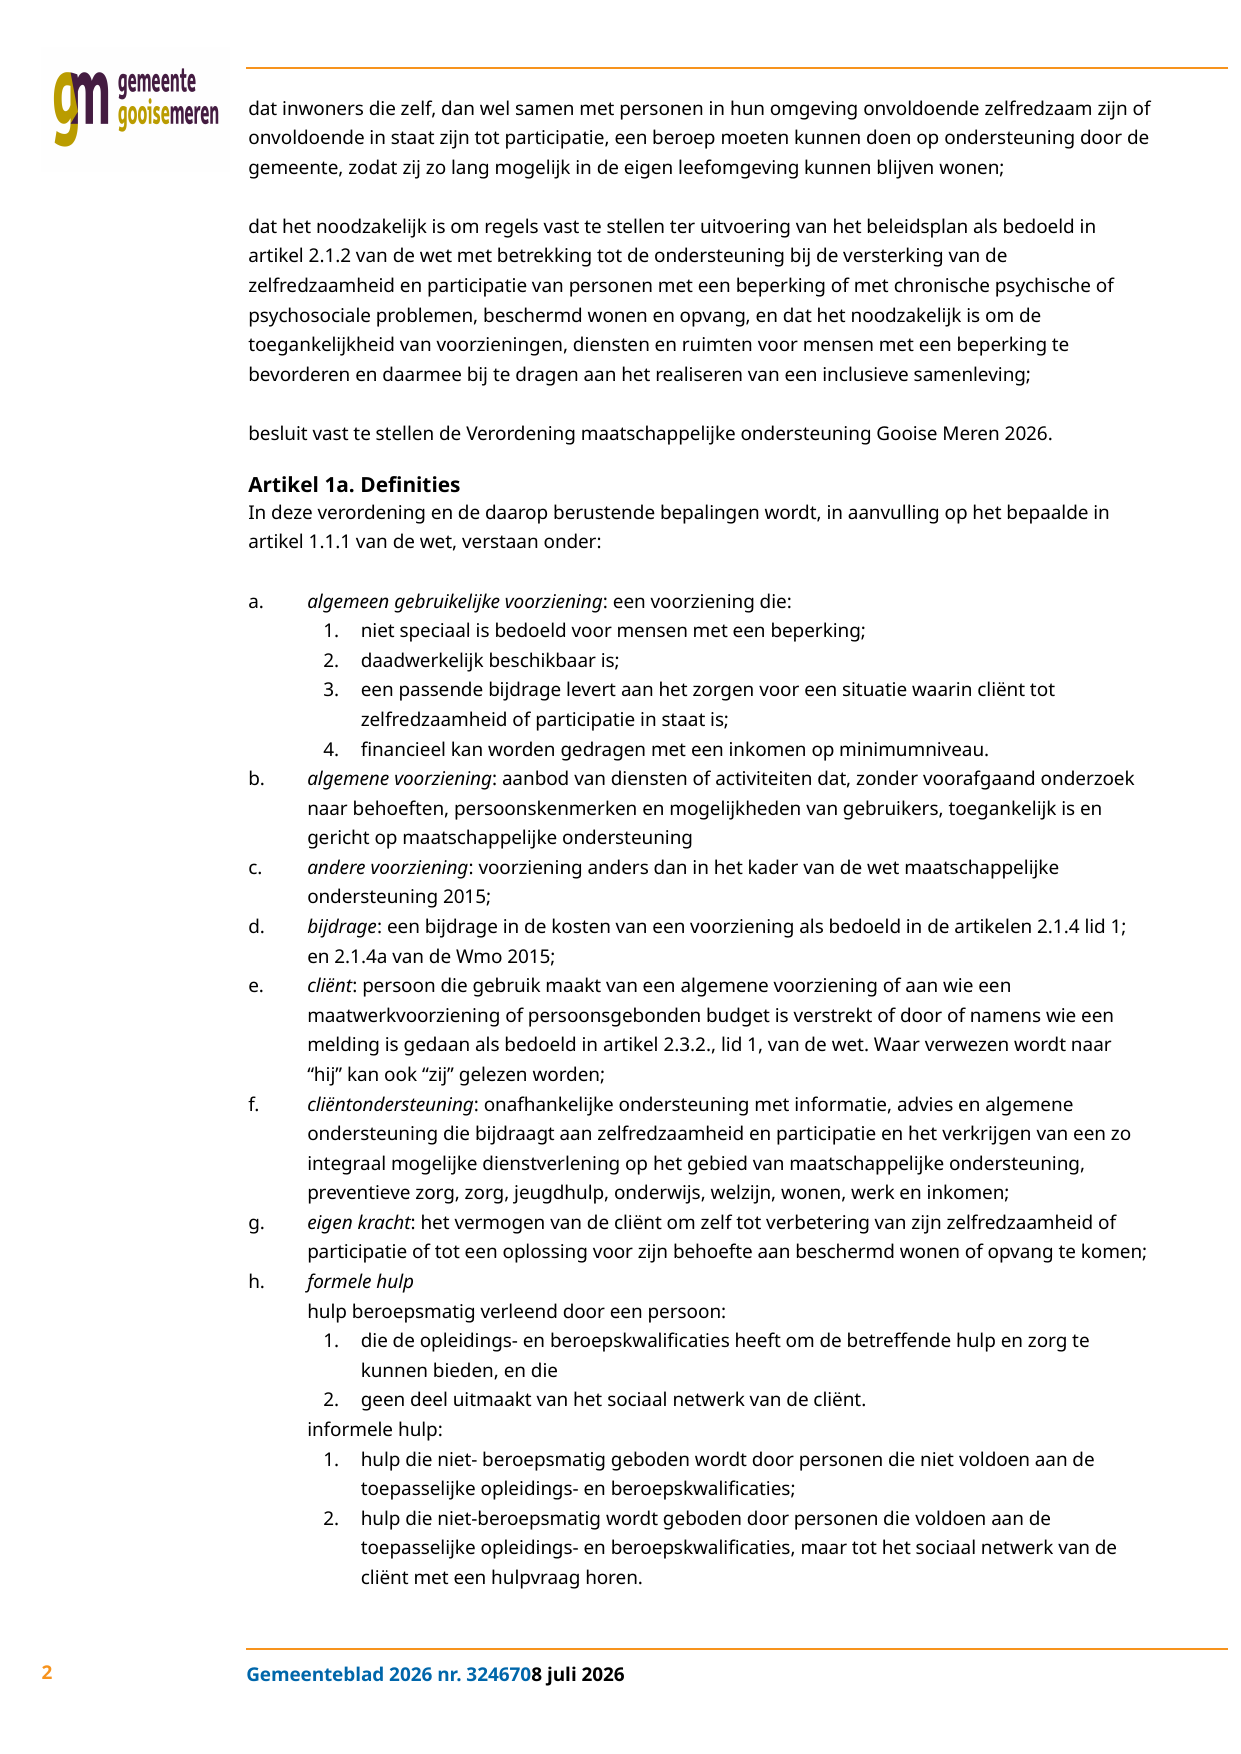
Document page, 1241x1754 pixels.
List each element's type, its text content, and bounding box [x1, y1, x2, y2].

list hulp beroepsmatig verleend door een persoon: [248, 1298, 1152, 1323]
text dat inwoners die zelf, dan wel samen met personen in hun omgeving onvoldoende zelfredzaam zijn of onvoldoende in staat zijn tot participatie, een beroep moeten kunnen doen op ondersteuning door de gemeente, zodat zij zo lang mogelijk in de eigen leefomgeving kunnen blijven wonen; [248, 95, 1152, 180]
list daadwerkelijk beschikbaar is; [323, 647, 1152, 673]
text dat het noodzakelijk is om regels vast te stellen ter uitvoering van het beleidsplan als bedoeld in artikel 2.1.2 van de wet met betrekking tot de ondersteuning bij de versterking van de zelfredzaamheid en participatie van personen met een beperking of met chronische psychische of psychosociale problemen, beschermd wonen en opvang, en dat het noodzakelijk is om de toegankelijkheid van voorzieningen, diensten en ruimten voor mensen met een beperking te bevorderen en daarmee bij te dragen aan het realiseren van een inclusieve samenleving; [248, 213, 1152, 387]
list geen deel uitmaakt van het sociaal netwerk van de cliënt. [323, 1387, 1152, 1412]
list een passende bijdrage levert aan het zorgen voor een situatie waarin cliënt tot zelfredzaamheid of participatie in staat is; [323, 677, 1152, 732]
list niet speciaal is bedoeld voor mensen met een beperking; [323, 617, 1152, 643]
list algemene voorziening: aanbod van diensten of activiteiten dat, zonder voorafgaand onderzoek naar behoeften, persoonskenmerken en mogelijkheden van gebruikers, toegankelijk is en gericht op maatschappelijke ondersteuning [248, 765, 1152, 850]
text besluit vast te stellen de Verordening maatschappelijke ondersteuning Gooise Meren 2026. [248, 420, 1152, 446]
list financieel kan worden gedragen met een inkomen op minimumniveau. [323, 736, 1152, 761]
list cliëntondersteuning: onafhankelijke ondersteuning met informatie, advies en algemene ondersteuning die bijdraagt aan zelfredzaamheid en participatie en het verkrijgen van een zo integraal mogelijke dienstverlening op het gebied van maatschappelijke ondersteuning, preventieve zorg, zorg, jeugdhulp, onderwijs, welzijn, wonen, werk en inkomen; [248, 1091, 1152, 1205]
list eigen kracht: het vermogen van de cliënt om zelf tot verbetering van zijn zelfredzaamheid of participatie of tot een oplossing voor zijn behoefte aan beschermd wonen of opvang te komen; [248, 1209, 1152, 1264]
list bijdrage: een bijdrage in de kosten van een voorziening als bedoeld in de artikelen 2.1.4 lid 1; en 2.1.4a van de Wmo 2015; [248, 913, 1152, 968]
text In deze verordening en de daarop berustende bepalingen wordt, in aanvulling op het bepaalde in artikel 1.1.1 van de wet, verstaan onder: [248, 499, 1152, 554]
list andere voorziening: voorziening anders dan in het kader van de wet maatschappelijke ondersteuning 2015; [248, 854, 1152, 909]
list hulp die niet- beroepsmatig geboden wordt door personen die niet voldoen aan de toepasselijke opleidings- en beroepskwalificaties; [323, 1446, 1152, 1501]
list informele hulp: [248, 1416, 1152, 1442]
list cliënt: persoon die gebruik maakt van een algemene voorziening of aan wie een maatwerkvoorziening of persoonsgebonden budget is verstrekt of door of namens wie een melding is gedaan als bedoeld in artikel 2.3.2., lid 1, van de wet. Waar verwezen wordt naar “hij” kan ook “zij” gelezen worden; [248, 972, 1152, 1087]
list hulp die niet-beroepsmatig wordt geboden door personen die voldoen aan de toepasselijke opleidings- en beroepskwalificaties, maar tot het sociaal netwerk van de cliënt met een hulpvraag horen. [323, 1505, 1152, 1590]
list formele hulp [248, 1268, 1152, 1294]
list die de opleidings- en beroepskwalificaties heeft om de betreffende hulp en zorg te kunnen bieden, en die [323, 1327, 1152, 1383]
text Artikel 1a. Definities [248, 471, 1152, 499]
list algemeen gebruikelijke voorziening: een voorziening die: [248, 588, 1152, 613]
picture [41, 47, 231, 172]
